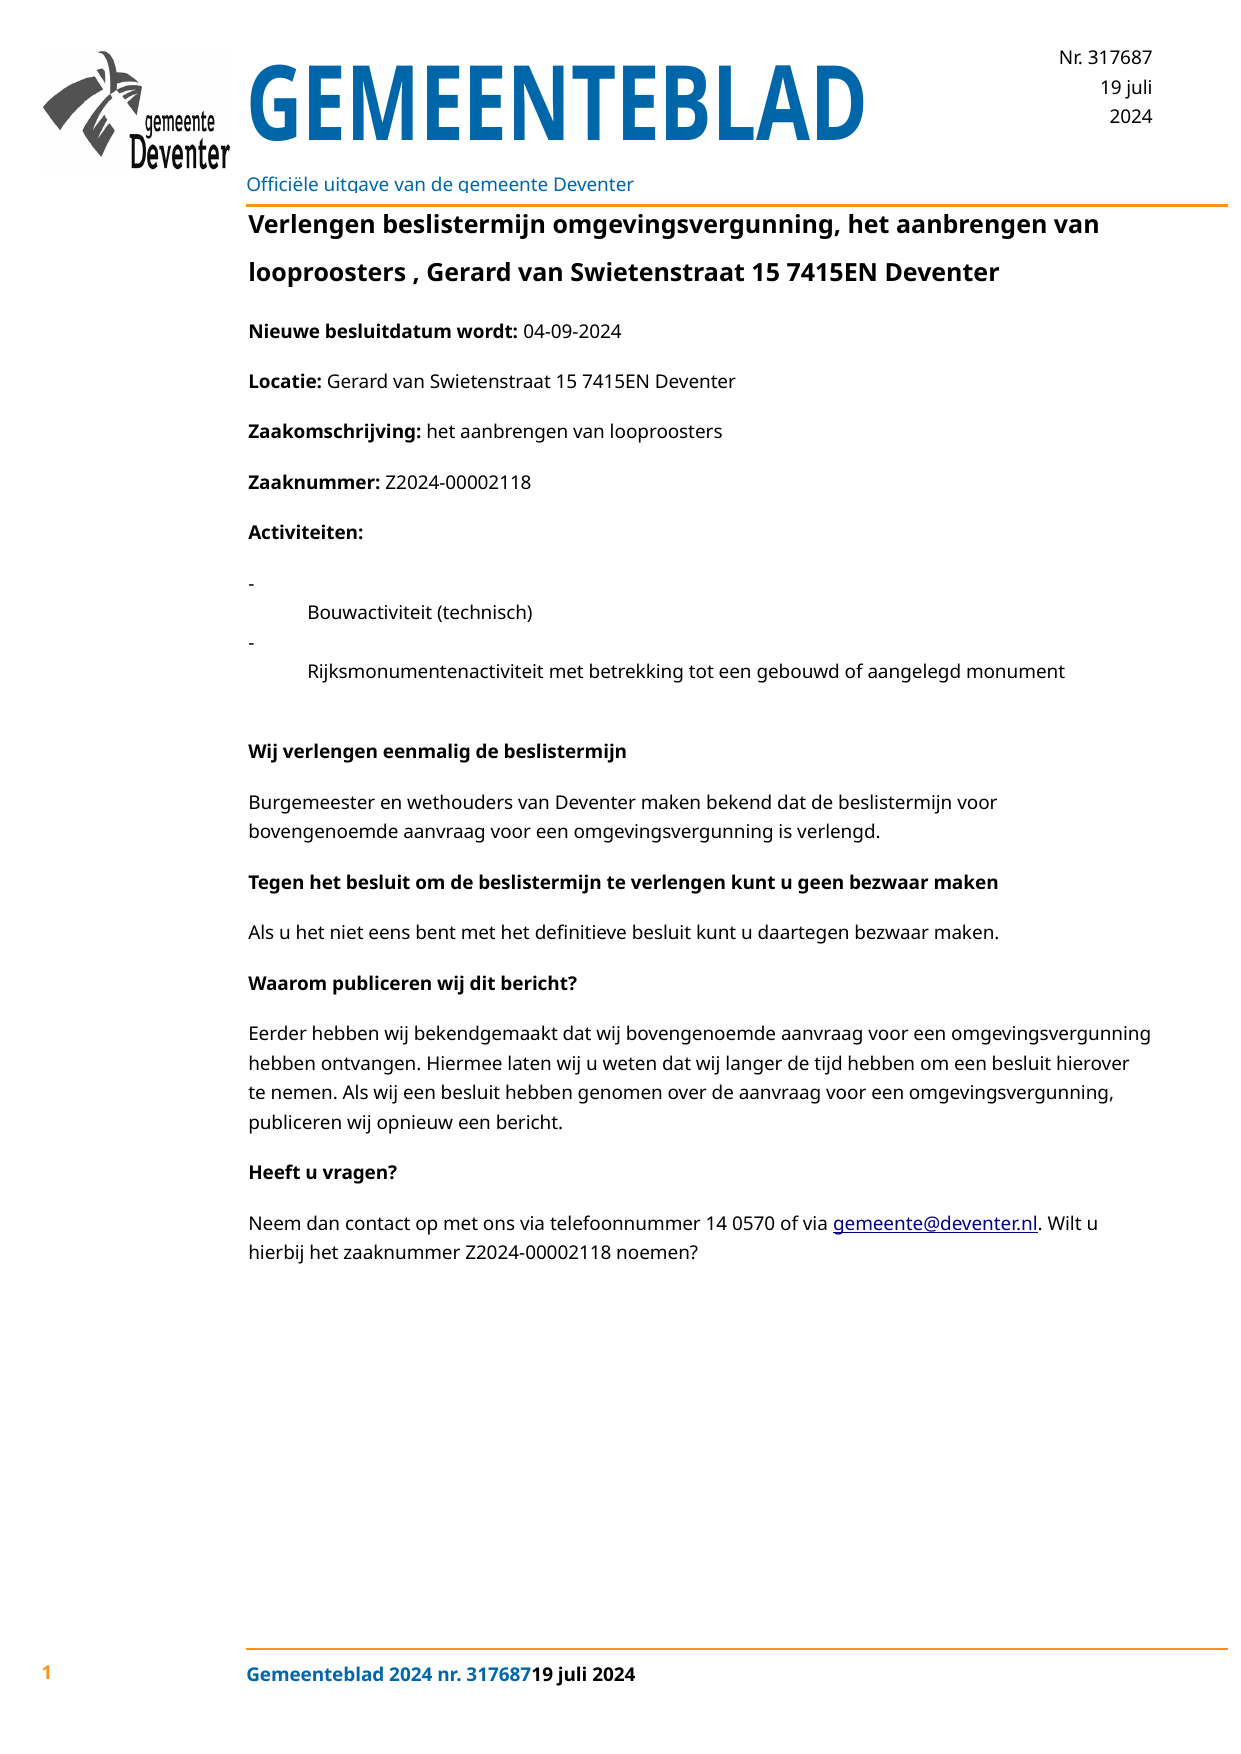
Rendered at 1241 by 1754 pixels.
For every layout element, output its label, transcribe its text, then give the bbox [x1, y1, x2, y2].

text Burgemeester en wethouders van Deventer maken bekend dat de beslistermijn voor bovengenoemde aanvraag voor een omgevingsvergunning is verlengd. [248, 789, 1152, 844]
text Wij verlengen eenmalig de beslistermijn [248, 739, 1152, 764]
list Rijksmonumentenactiviteit met betrekking tot een gebouwd of aangelegd monument [248, 659, 1152, 684]
text Zaaknummer: Z2024-00002118 [248, 469, 1152, 495]
text Locatie: Gerard van Swietenstraat 15 7415EN Deventer [248, 368, 1152, 394]
list Bouwactiviteit (technisch) [248, 599, 1152, 625]
text Heeft u vragen? [248, 1159, 1152, 1185]
text Activiteiten: [248, 519, 1152, 545]
text Als u het niet eens bent met het definitieve besluit kunt u daartegen bezwaar maken. [248, 919, 1152, 945]
text Zaakomschrijving: het aanbrengen van looproosters [248, 419, 1152, 444]
text Verlengen beslistermijn omgevingsvergunning, het aanbrengen van looproosters , Gerard van Swietenstraat 15 7415EN Deventer [248, 207, 1152, 288]
text Neem dan contact op met ons via telefoonnummer 14 0570 of via gemeente@deventer.nl. Wilt u hierbij het zaaknummer Z2024-00002118 noemen? [248, 1210, 1152, 1265]
text Nieuwe besluitdatum wordt: 04-09-2024 [248, 318, 1152, 344]
text Waarom publiceren wij dit bericht? [248, 970, 1152, 996]
picture [41, 47, 231, 172]
text Tegen het besluit om de beslistermijn te verlengen kunt u geen bezwaar maken [248, 869, 1152, 895]
text Eerder hebben wij bekendgemaakt dat wij bovengenoemde aanvraag voor een omgevingsvergunning hebben ontvangen. Hiermee laten wij u weten dat wij langer de tijd hebben om een besluit hierover te nemen. Als wij een besluit hebben genomen over de aanvraag voor een omgevingsvergunning, publiceren wij opnieuw een bericht. [248, 1020, 1152, 1135]
